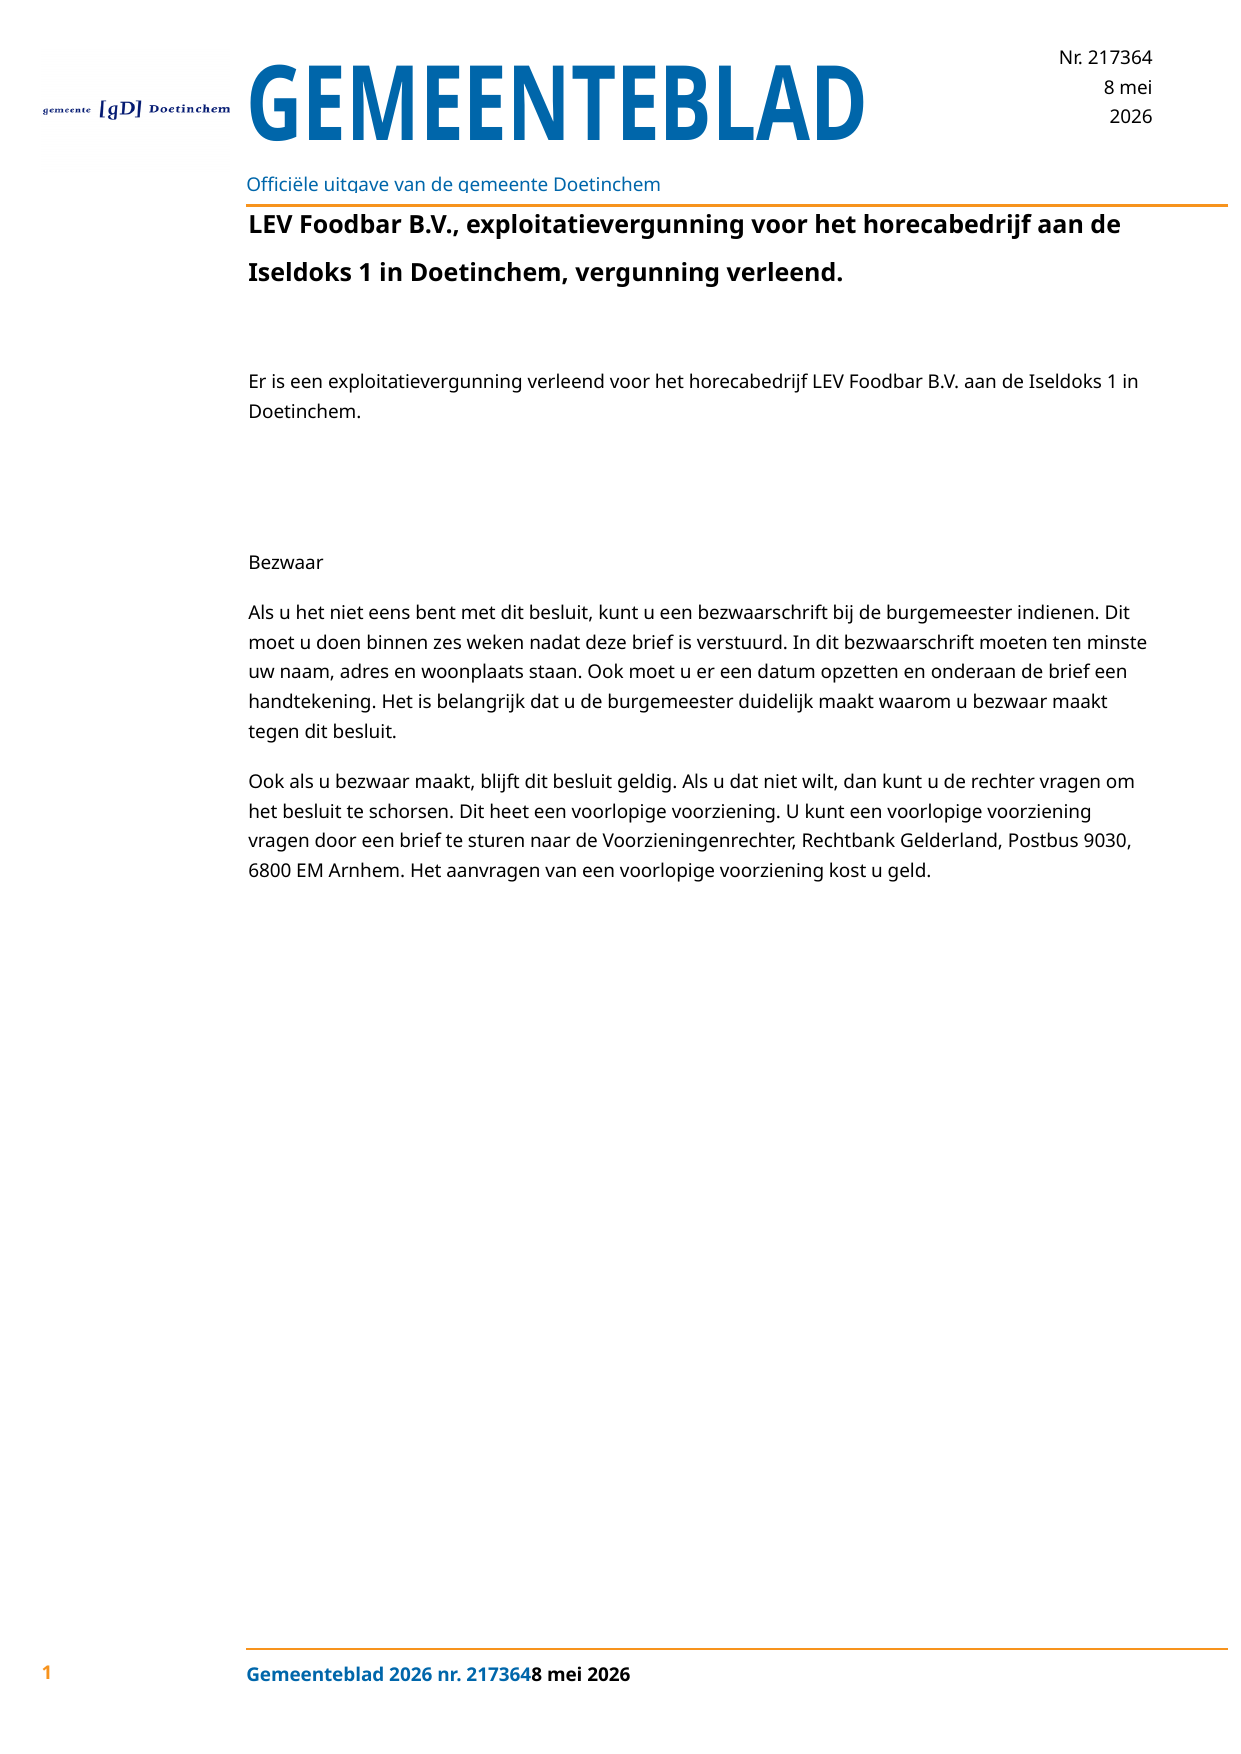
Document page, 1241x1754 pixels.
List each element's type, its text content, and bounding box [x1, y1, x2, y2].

text Er is een exploitatievergunning verleend voor het horecabedrijf LEV Foodbar B.V. aan de Iseldoks 1 in Doetinchem. [248, 368, 1152, 424]
text Bezwaar [248, 549, 1152, 575]
picture [41, 47, 231, 172]
text Als u het niet eens bent met dit besluit, kunt u een bezwaarschrift bij de burgemeester indienen. Dit moet u doen binnen zes weken nadat deze brief is verstuurd. In dit bezwaarschrift moeten ten minste uw naam, adres en woonplaats staan. Ook moet u er een datum opzetten en onderaan de brief een handtekening. Het is belangrijk dat u de burgemeester duidelijk maakt waarom u bezwaar maakt tegen dit besluit. [248, 599, 1152, 744]
text LEV Foodbar B.V., exploitatievergunning voor het horecabedrijf aan de Iseldoks 1 in Doetinchem, vergunning verleend. [248, 207, 1152, 288]
text Ook als u bezwaar maakt, blijft dit besluit geldig. Als u dat niet wilt, dan kunt u de rechter vragen om het besluit te schorsen. Dit heet een voorlopige voorziening. U kunt een voorlopige voorziening vragen door een brief te sturen naar de Voorzieningenrechter, Rechtbank Gelderland, Postbus 9030, 6800 EM Arnhem. Het aanvragen van een voorlopige voorziening kost u geld. [248, 768, 1152, 883]
